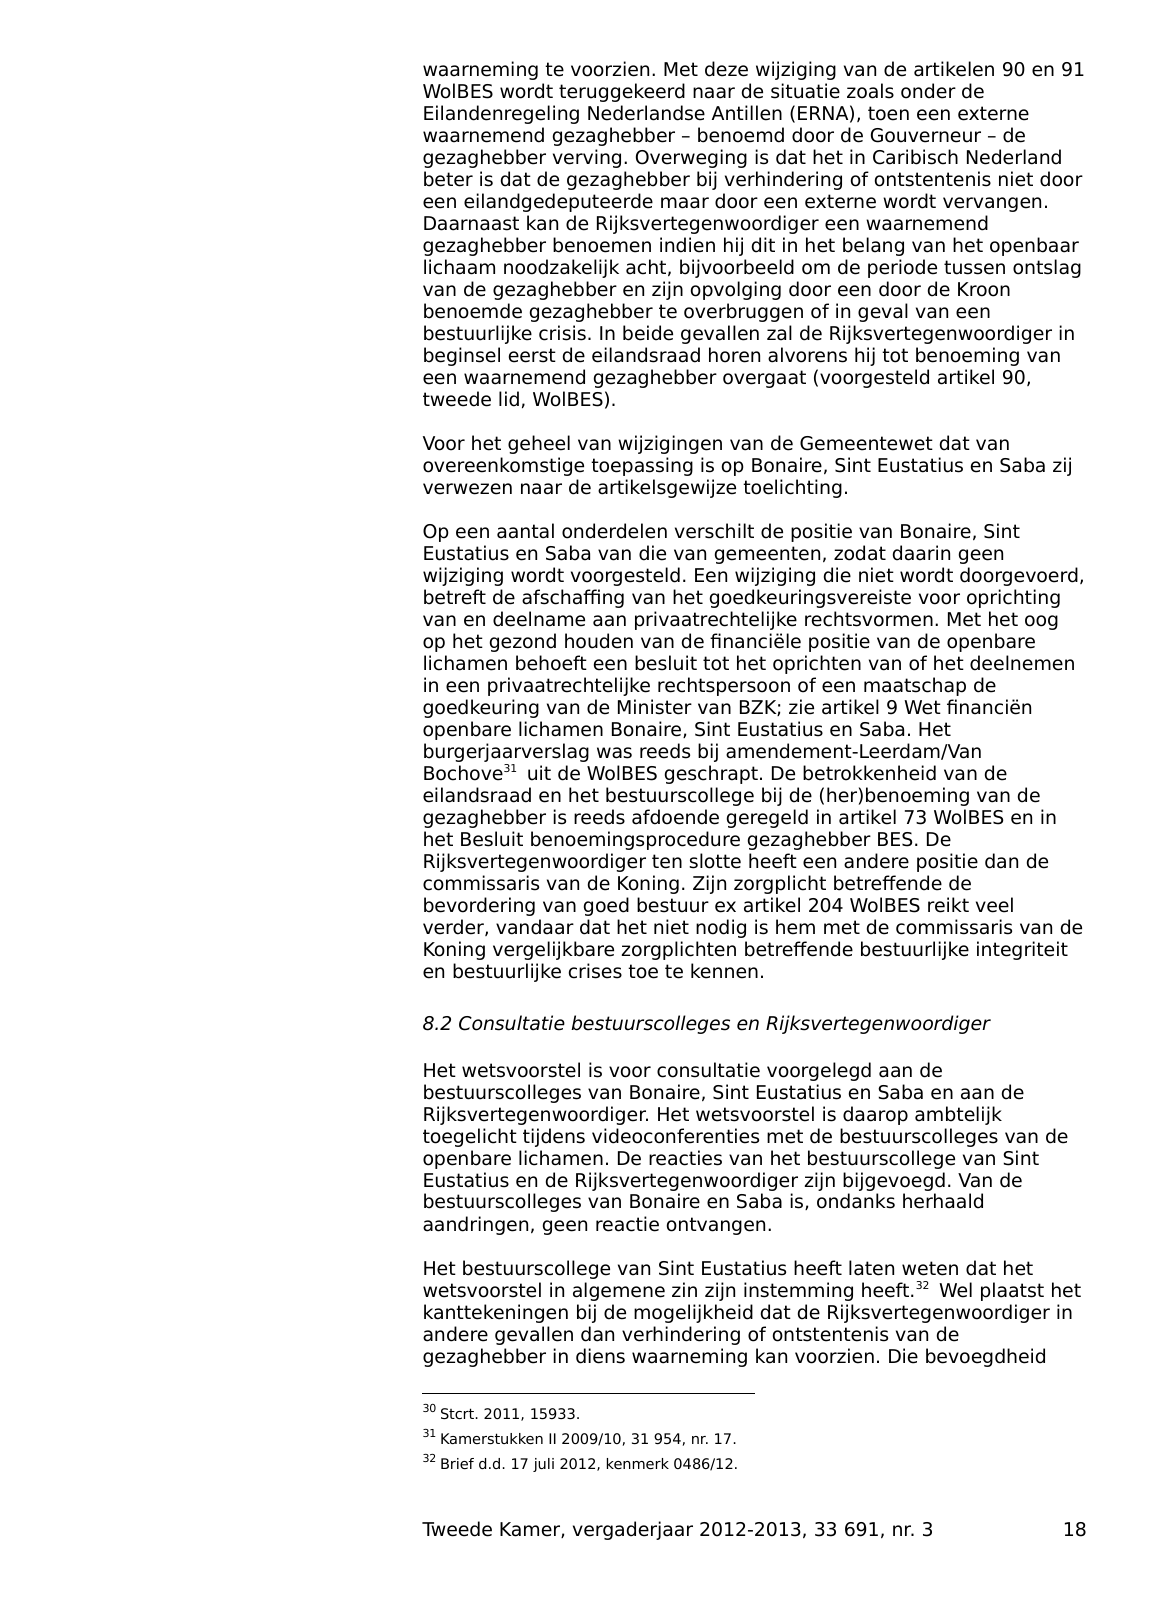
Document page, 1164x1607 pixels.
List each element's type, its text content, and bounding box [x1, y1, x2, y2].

text Brief d.d. 17 juli 2012, kenmerk 0486/12. [422, 1452, 1087, 1474]
text Op een aantal onderdelen verschilt de positie van Bonaire, Sint Eustatius en Saba van die van gemeenten, zodat daarin geen wijziging wordt voorgesteld. Een wijziging die niet wordt doorgevoerd, betreft de afschaffing van het goedkeuringsvereiste voor oprichting van en deelname aan privaatrechtelijke rechtsvormen. Met het oog op het gezond houden van de financiële positie van de openbare lichamen behoeft een besluit tot het oprichten van of het deelnemen in een privaatrechtelijke rechtspersoon of een maatschap de goedkeuring van de Minister van BZK; zie artikel 9 Wet financiën openbare lichamen Bonaire, Sint Eustatius en Saba. Het burgerjaarverslag was reeds bij amendement-Leerdam/Van Bochove uit de WolBES geschrapt. De betrokkenheid van de eilandsraad en het bestuurscollege bij de (her)benoeming van de gezaghebber is reeds afdoende geregeld in artikel 73 WolBES en in het Besluit benoemingsprocedure gezaghebber BES. De Rijksvertegenwoordiger ten slotte heeft een andere positie dan de commissaris van de Koning. Zijn zorgplicht betreffende de bevordering van goed bestuur ex artikel 204 WolBES reikt veel verder, vandaar dat het niet nodig is hem met de commissaris van de Koning vergelijkbare zorgplichten betreffende bestuurlijke integriteit en bestuurlijke crises toe te kennen. [422, 521, 1087, 983]
text Het wetsvoorstel is voor consultatie voorgelegd aan de bestuurscolleges van Bonaire, Sint Eustatius en Saba en aan de Rijksvertegenwoordiger. Het wetsvoorstel is daarop ambtelijk toegelicht tijdens videoconferenties met de bestuurscolleges van de openbare lichamen. De reacties van het bestuurscollege van Sint Eustatius en de Rijksvertegenwoordiger zijn bijgevoegd. Van de bestuurscolleges van Bonaire en Saba is, ondanks herhaald aandringen, geen reactie ontvangen. [422, 1059, 1087, 1235]
text Voor het geheel van wijzigingen van de Gemeentewet dat van overeenkomstige toepassing is op Bonaire, Sint Eustatius en Saba zij verwezen naar de artikelsgewijze toelichting. [422, 433, 1087, 499]
text Kamerstukken II 2009/10, 31 954, nr. 17. [422, 1427, 1087, 1449]
text Stcrt. 2011, 15933. [422, 1402, 1087, 1424]
text Het bestuurscollege van Sint Eustatius heeft laten weten dat het wetsvoorstel in algemene zin zijn instemming heeft. Wel plaatst het kanttekeningen bij de mogelijkheid dat de Rijksvertegenwoordiger in andere gevallen dan verhindering of ontstentenis van de gezaghebber in diens waarneming kan voorzien. Die bevoegdheid [422, 1258, 1087, 1367]
text waarneming te voorzien. Met deze wijziging van de artikelen 90 en 91 WolBES wordt teruggekeerd naar de situatie zoals onder de Eilandenregeling Nederlandse Antillen (ERNA), toen een externe waarnemend gezaghebber – benoemd door de Gouverneur – de gezaghebber verving. Overweging is dat het in Caribisch Nederland beter is dat de gezaghebber bij verhindering of ontstentenis niet door een eilandgedeputeerde maar door een externe wordt vervangen. Daarnaast kan de Rijksvertegenwoordiger een waarnemend gezaghebber benoemen indien hij dit in het belang van het openbaar lichaam noodzakelijk acht, bijvoorbeeld om de periode tussen ontslag van de gezaghebber en zijn opvolging door een door de Kroon benoemde gezaghebber te overbruggen of in geval van een bestuurlijke crisis. In beide gevallen zal de Rijksvertegenwoordiger in beginsel eerst de eilandsraad horen alvorens hij tot benoeming van een waarnemend gezaghebber overgaat (voorgesteld artikel 90, tweede lid, WolBES). [422, 59, 1087, 411]
subtitle 8.2 Consultatie bestuurscolleges en Rijksvertegenwoordiger [422, 1013, 1087, 1034]
